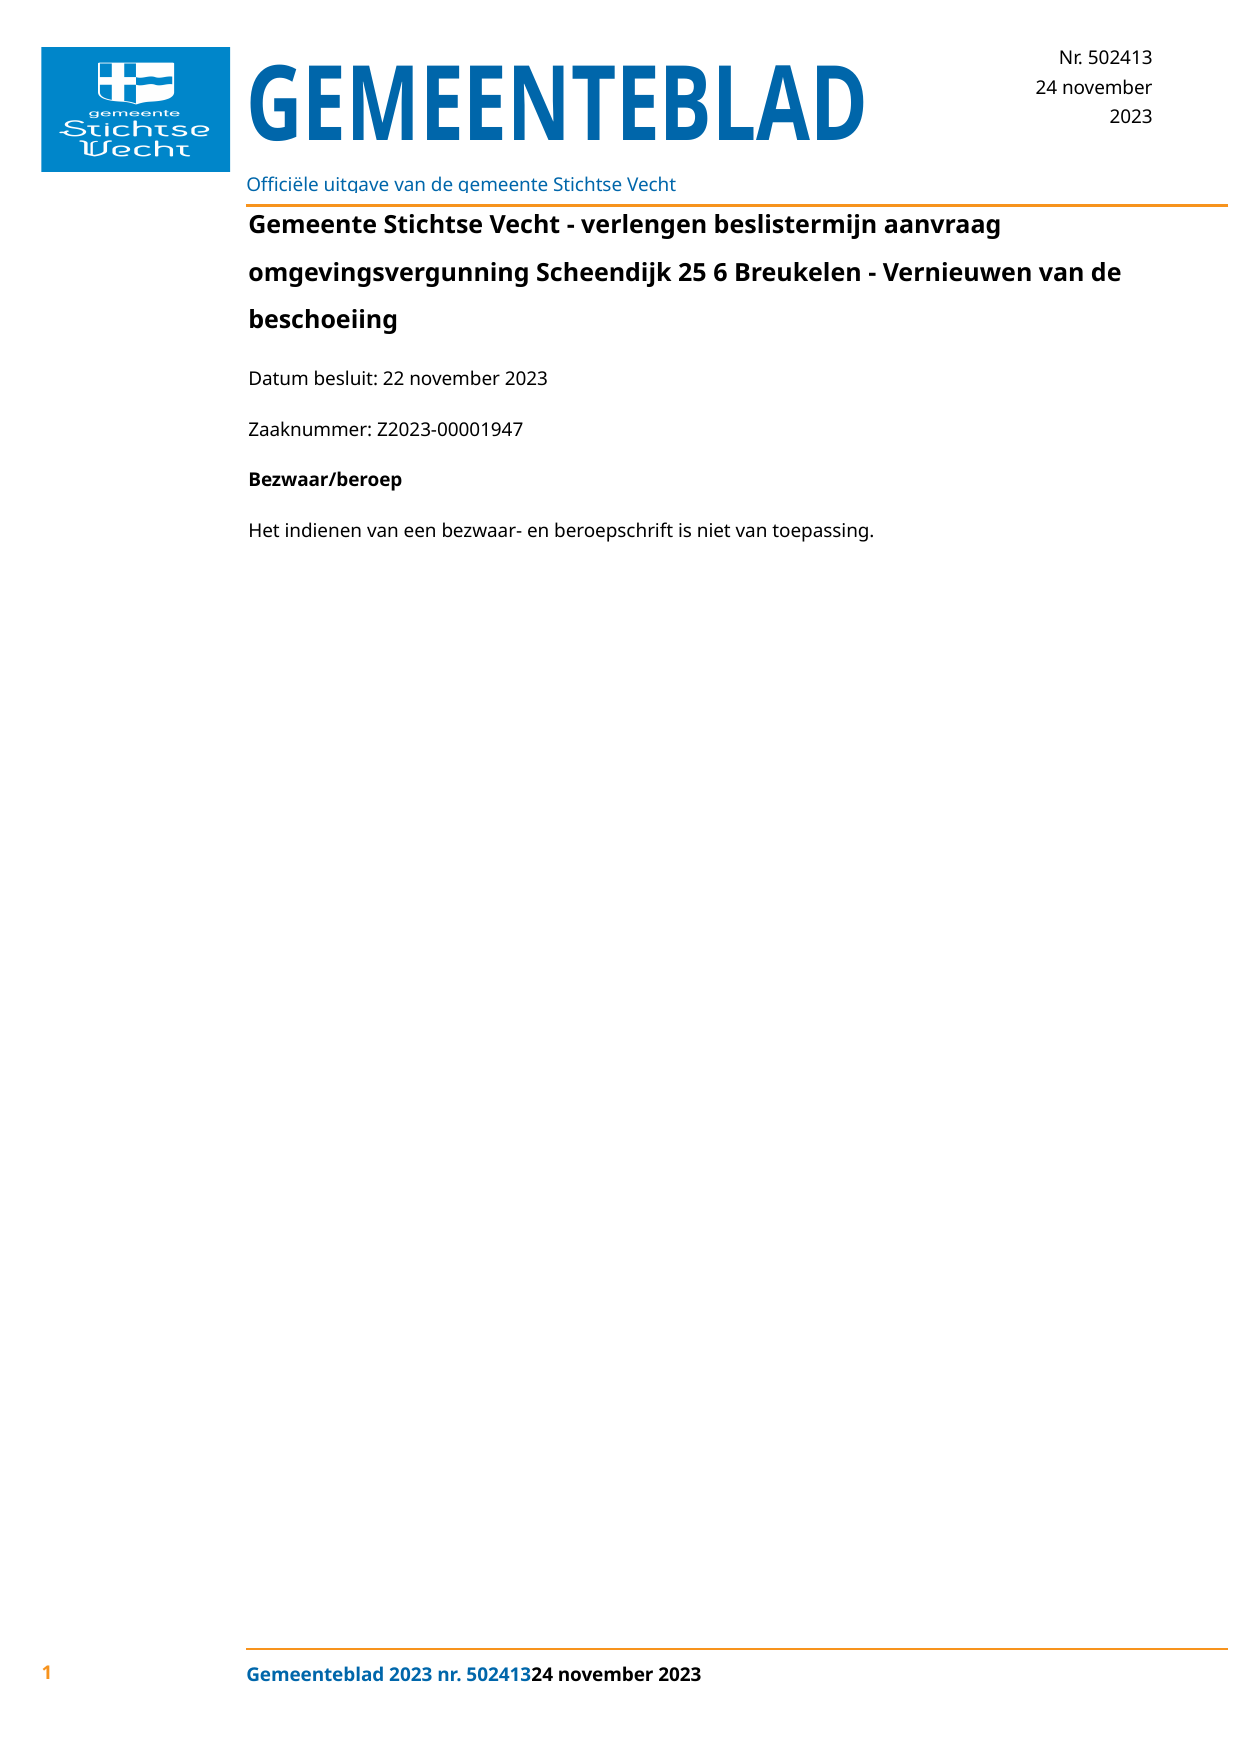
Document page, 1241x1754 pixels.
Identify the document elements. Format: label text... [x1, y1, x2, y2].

text Bezwaar/beroep [248, 466, 1152, 492]
picture [137, 63, 174, 103]
text Gemeente Stichtse Vecht - verlengen beslistermijn aanvraag omgevingsvergunning Scheendijk 25 6 Breukelen - Vernieuwen van de beschoeiing [248, 207, 1152, 336]
text Het indienen van een bezwaar- en beroepschrift is niet van toepassing. [248, 517, 1152, 542]
picture [99, 63, 135, 101]
text Zaaknummer: Z2023-00001947 [248, 416, 1152, 442]
text Datum besluit: 22 november 2023 [248, 366, 1152, 391]
